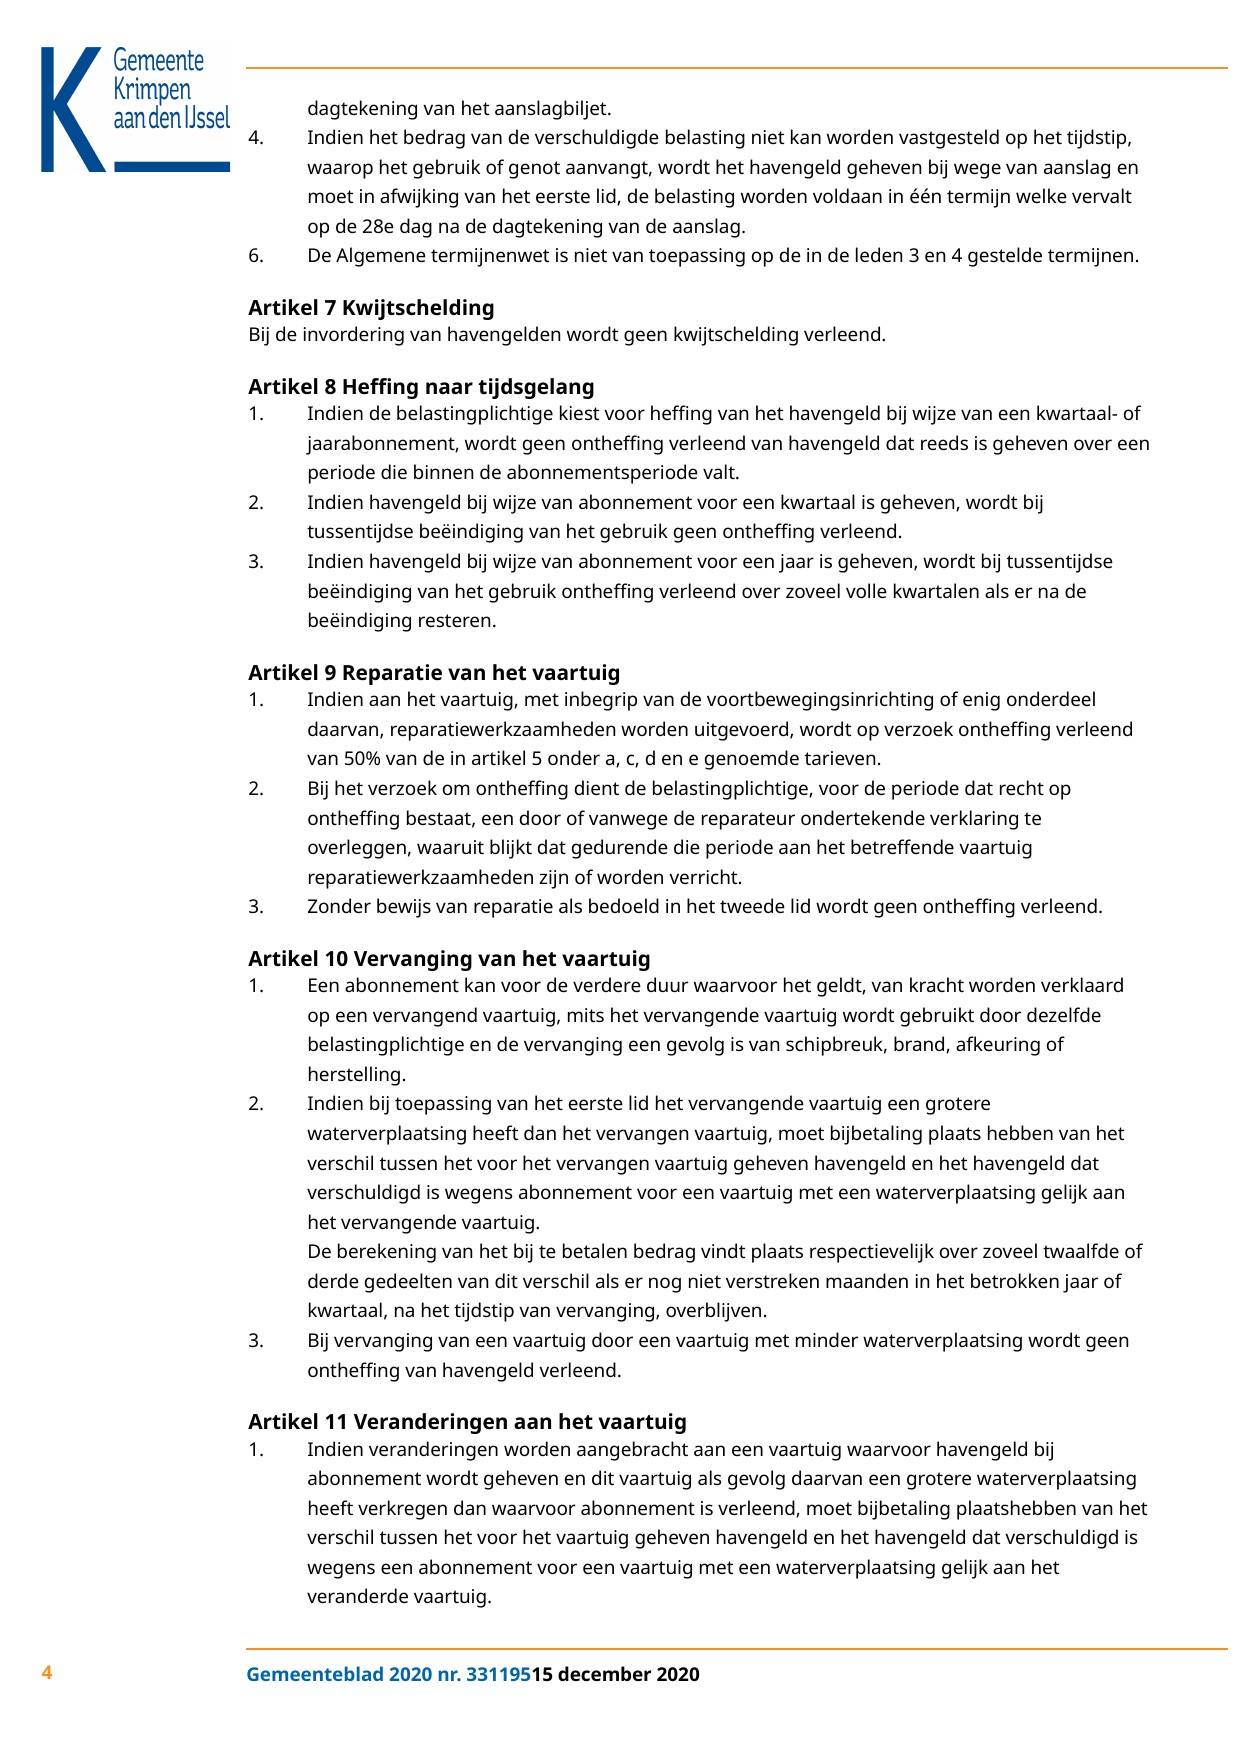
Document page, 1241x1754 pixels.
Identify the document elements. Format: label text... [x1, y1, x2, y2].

list De Algemene termijnenwet is niet van toepassing op de in de leden 3 en 4 gestelde termijnen. [248, 243, 1152, 268]
list Indien bij toepassing van het eerste lid het vervangende vaartuig een grotere waterverplaatsing heeft dan het vervangen vaartuig, moet bijbetaling plaats hebben van het verschil tussen het voor het vervangen vaartuig geheven havengeld en het havengeld dat verschuldigd is wegens abonnement voor een vaartuig met een waterverplaatsing gelijk aan het vervangende vaartuig. [248, 1091, 1152, 1235]
text Artikel 8 Heffing naar tijdsgelang [248, 372, 1152, 400]
list Indien havengeld bij wijze van abonnement voor een kwartaal is geheven, wordt bij tussentijdse beëindiging van het gebruik geen ontheffing verleend. [248, 489, 1152, 544]
list Bij het verzoek om ontheffing dient de belastingplichtige, voor de periode dat recht op ontheffing bestaat, een door of vanwege de reparateur ondertekende verklaring te overleggen, waaruit blijkt dat gedurende die periode aan het betreffende vaartuig reparatiewerkzaamheden zijn of worden verricht. [248, 775, 1152, 889]
list De berekening van het bij te betalen bedrag vindt plaats respectievelijk over zoveel twaalfde of derde gedeelten van dit verschil als er nog niet verstreken maanden in het betrokken jaar of kwartaal, na het tijdstip van vervanging, overblijven. [248, 1238, 1152, 1323]
list Indien de belastingplichtige kiest voor heffing van het havengeld bij wijze van een kwartaal- of jaarabonnement, wordt geen ontheffing verleend van havengeld dat reeds is geheven over een periode die binnen de abonnementsperiode valt. [248, 400, 1152, 485]
list Indien havengeld bij wijze van abonnement voor een jaar is geheven, wordt bij tussentijdse beëindiging van het gebruik ontheffing verleend over zoveel volle kwartalen als er na de beëindiging resteren. [248, 548, 1152, 633]
list Bij vervanging van een vaartuig door een vaartuig met minder waterverplaatsing wordt geen ontheffing van havengeld verleend. [248, 1327, 1152, 1383]
text Artikel 10 Vervanging van het vaartuig [248, 944, 1152, 972]
text Artikel 11 Veranderingen aan het vaartuig [248, 1407, 1152, 1436]
text Artikel 7 Kwijtschelding [248, 293, 1152, 322]
text Artikel 9 Reparatie van het vaartuig [248, 658, 1152, 686]
list Indien aan het vaartuig, met inbegrip van de voortbewegingsinrichting of enig onderdeel daarvan, reparatiewerkzaamheden worden uitgevoerd, wordt op verzoek ontheffing verleend van 50% van de in artikel 5 onder a, c, d en e genoemde tarieven. [248, 686, 1152, 771]
list Een abonnement kan voor de verdere duur waarvoor het geldt, van kracht worden verklaard op een vervangend vaartuig, mits het vervangende vaartuig wordt gebruikt door dezelfde belastingplichtige en de vervanging een gevolg is van schipbreuk, brand, afkeuring of herstelling. [248, 972, 1152, 1087]
list Zonder bewijs van reparatie als bedoeld in het tweede lid wordt geen ontheffing verleend. [248, 893, 1152, 919]
list Indien het bedrag van de verschuldigde belasting niet kan worden vastgesteld op het tijdstip, waarop het gebruik of genot aanvangt, wordt het havengeld geheven bij wege van aanslag en moet in afwijking van het eerste lid, de belasting worden voldaan in één termijn welke vervalt op de 28e dag na de dagtekening van de aanslag. [248, 124, 1152, 239]
picture [41, 47, 231, 172]
text Bij de invordering van havengelden wordt geen kwijtschelding verleend. [248, 322, 1152, 347]
list Indien veranderingen worden aangebracht aan een vaartuig waarvoor havengeld bij abonnement wordt geheven en dit vaartuig als gevolg daarvan een grotere waterverplaatsing heeft verkregen dan waarvoor abonnement is verleend, moet bijbetaling plaatshebben van het verschil tussen het voor het vaartuig geheven havengeld en het havengeld dat verschuldigd is wegens een abonnement voor een vaartuig met een waterverplaatsing gelijk aan het veranderde vaartuig. [248, 1436, 1152, 1609]
list dagtekening van het aanslagbiljet. [248, 95, 1152, 121]
